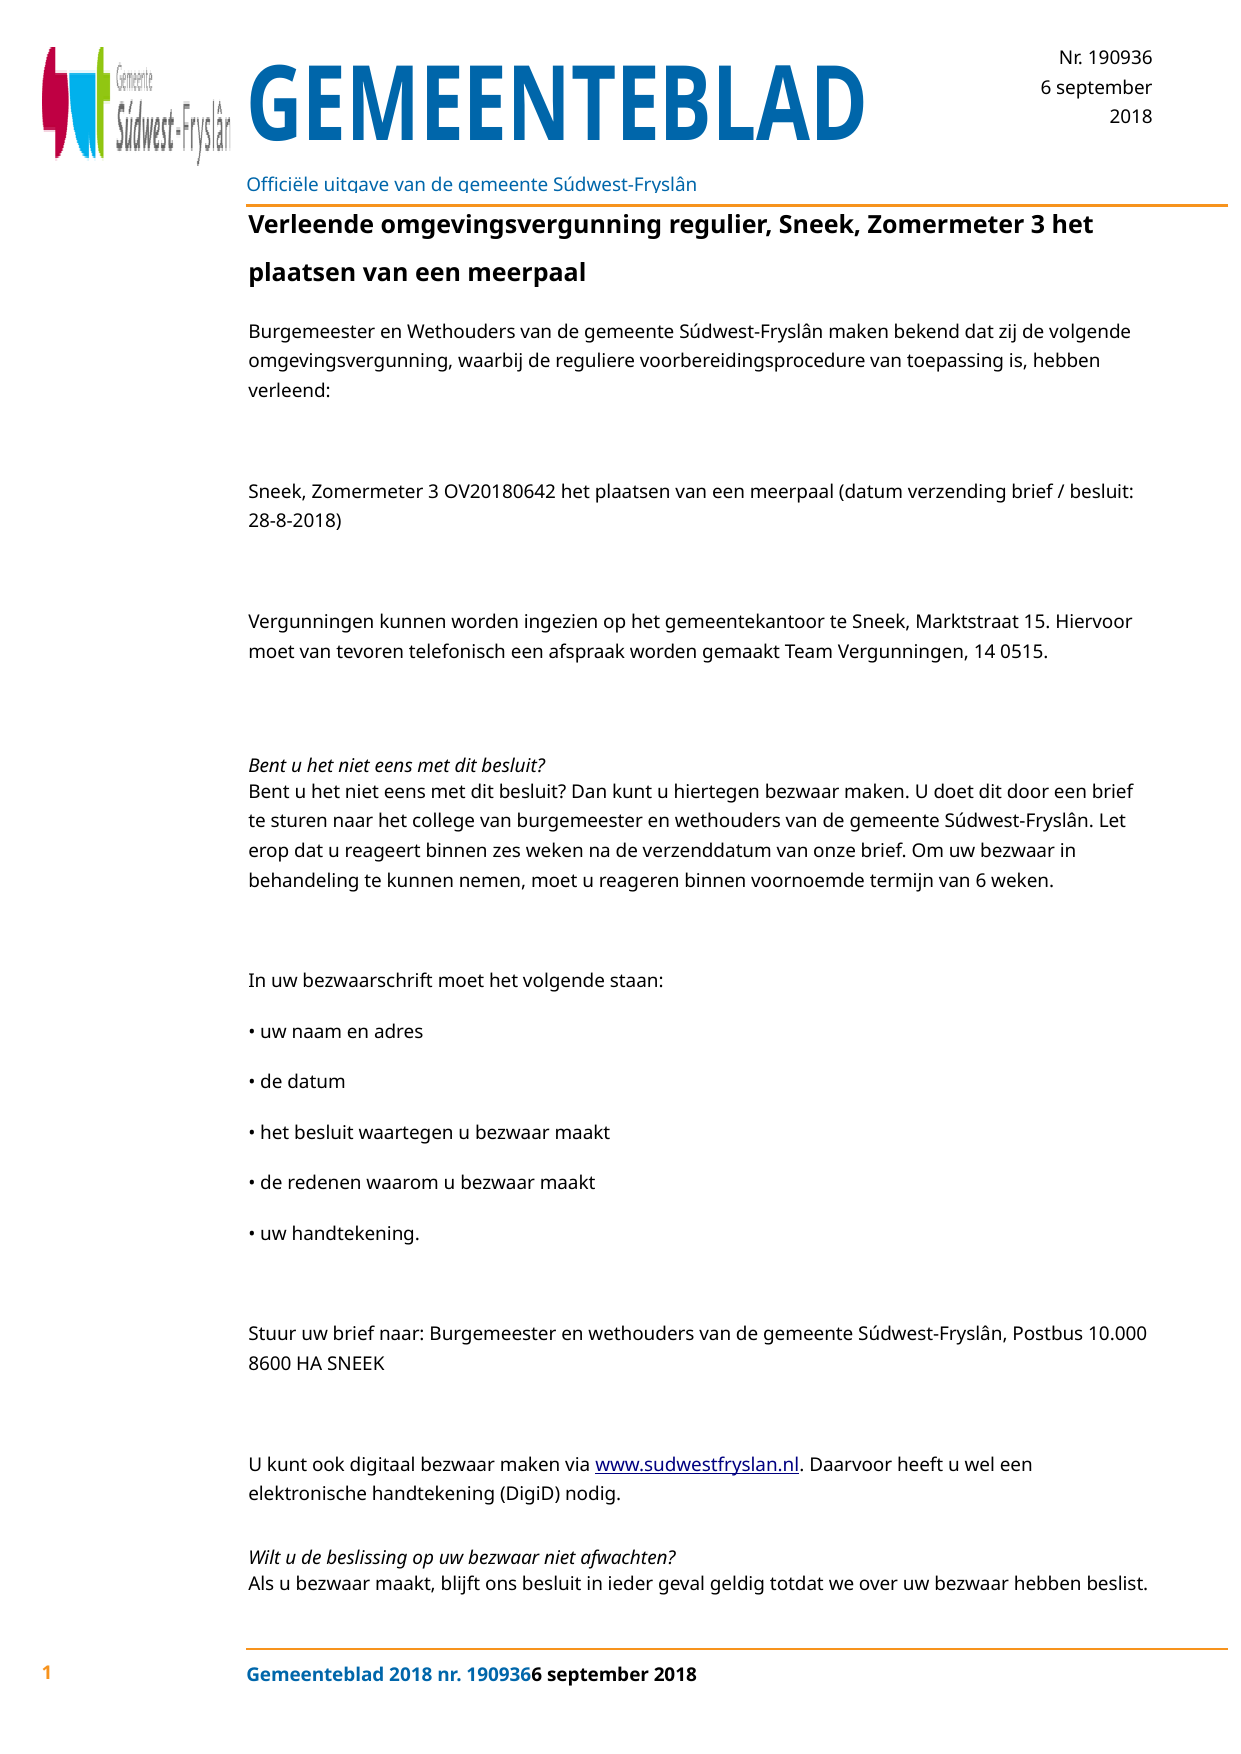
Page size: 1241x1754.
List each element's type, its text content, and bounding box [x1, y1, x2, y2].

text Vergunningen kunnen worden ingezien op het gemeentekantoor te Sneek, Marktstraat 15. Hiervoor moet van tevoren telefonisch een afspraak worden gemaakt Team Vergunningen, 14 0515. [248, 608, 1152, 664]
text Burgemeester en Wethouders van de gemeente Súdwest-Fryslân maken bekend dat zij de volgende omgevingsvergunning, waarbij de reguliere voorbereidingsprocedure van toepassing is, hebben verleend: [248, 318, 1152, 403]
text • de datum [248, 1068, 1152, 1094]
picture [41, 47, 231, 172]
text Als u bezwaar maakt, blijft ons besluit in ieder geval geldig totdat we over uw bezwaar hebben beslist. [248, 1570, 1152, 1596]
text U kunt ook digitaal bezwaar maken via www.sudwestfryslan.nl. Daarvoor heeft u wel een elektronische handtekening (DigiD) nodig. [248, 1451, 1152, 1506]
text In uw bezwaarschrift moet het volgende staan: [248, 968, 1152, 993]
text • het besluit waartegen u bezwaar maakt [248, 1119, 1152, 1144]
text Sneek, Zomermeter 3 OV20180642 het plaatsen van een meerpaal (datum verzending brief / besluit: 28-8-2018) [248, 478, 1152, 533]
text • uw handtekening. [248, 1220, 1152, 1245]
text • de redenen waarom u bezwaar maakt [248, 1169, 1152, 1195]
text Verleende omgevingsvergunning regulier, Sneek, Zomermeter 3 het plaatsen van een meerpaal [248, 207, 1152, 288]
text Bent u het niet eens met dit besluit? [248, 752, 1152, 778]
text Bent u het niet eens met dit besluit? Dan kunt u hiertegen bezwaar maken. U doet dit door een brief te sturen naar het college van burgemeester en wethouders van de gemeente Súdwest-Fryslân. Let erop dat u reageert binnen zes weken na de verzenddatum van onze brief. Om uw bezwaar in behandeling te kunnen nemen, moet u reageren binnen voornoemde termijn van 6 weken. [248, 778, 1152, 892]
text • uw naam en adres [248, 1018, 1152, 1044]
text Stuur uw brief naar: Burgemeester en wethouders van de gemeente Súdwest-Fryslân, Postbus 10.000 8600 HA SNEEK [248, 1321, 1152, 1376]
text Wilt u de beslissing op uw bezwaar niet afwachten? [248, 1544, 1152, 1570]
